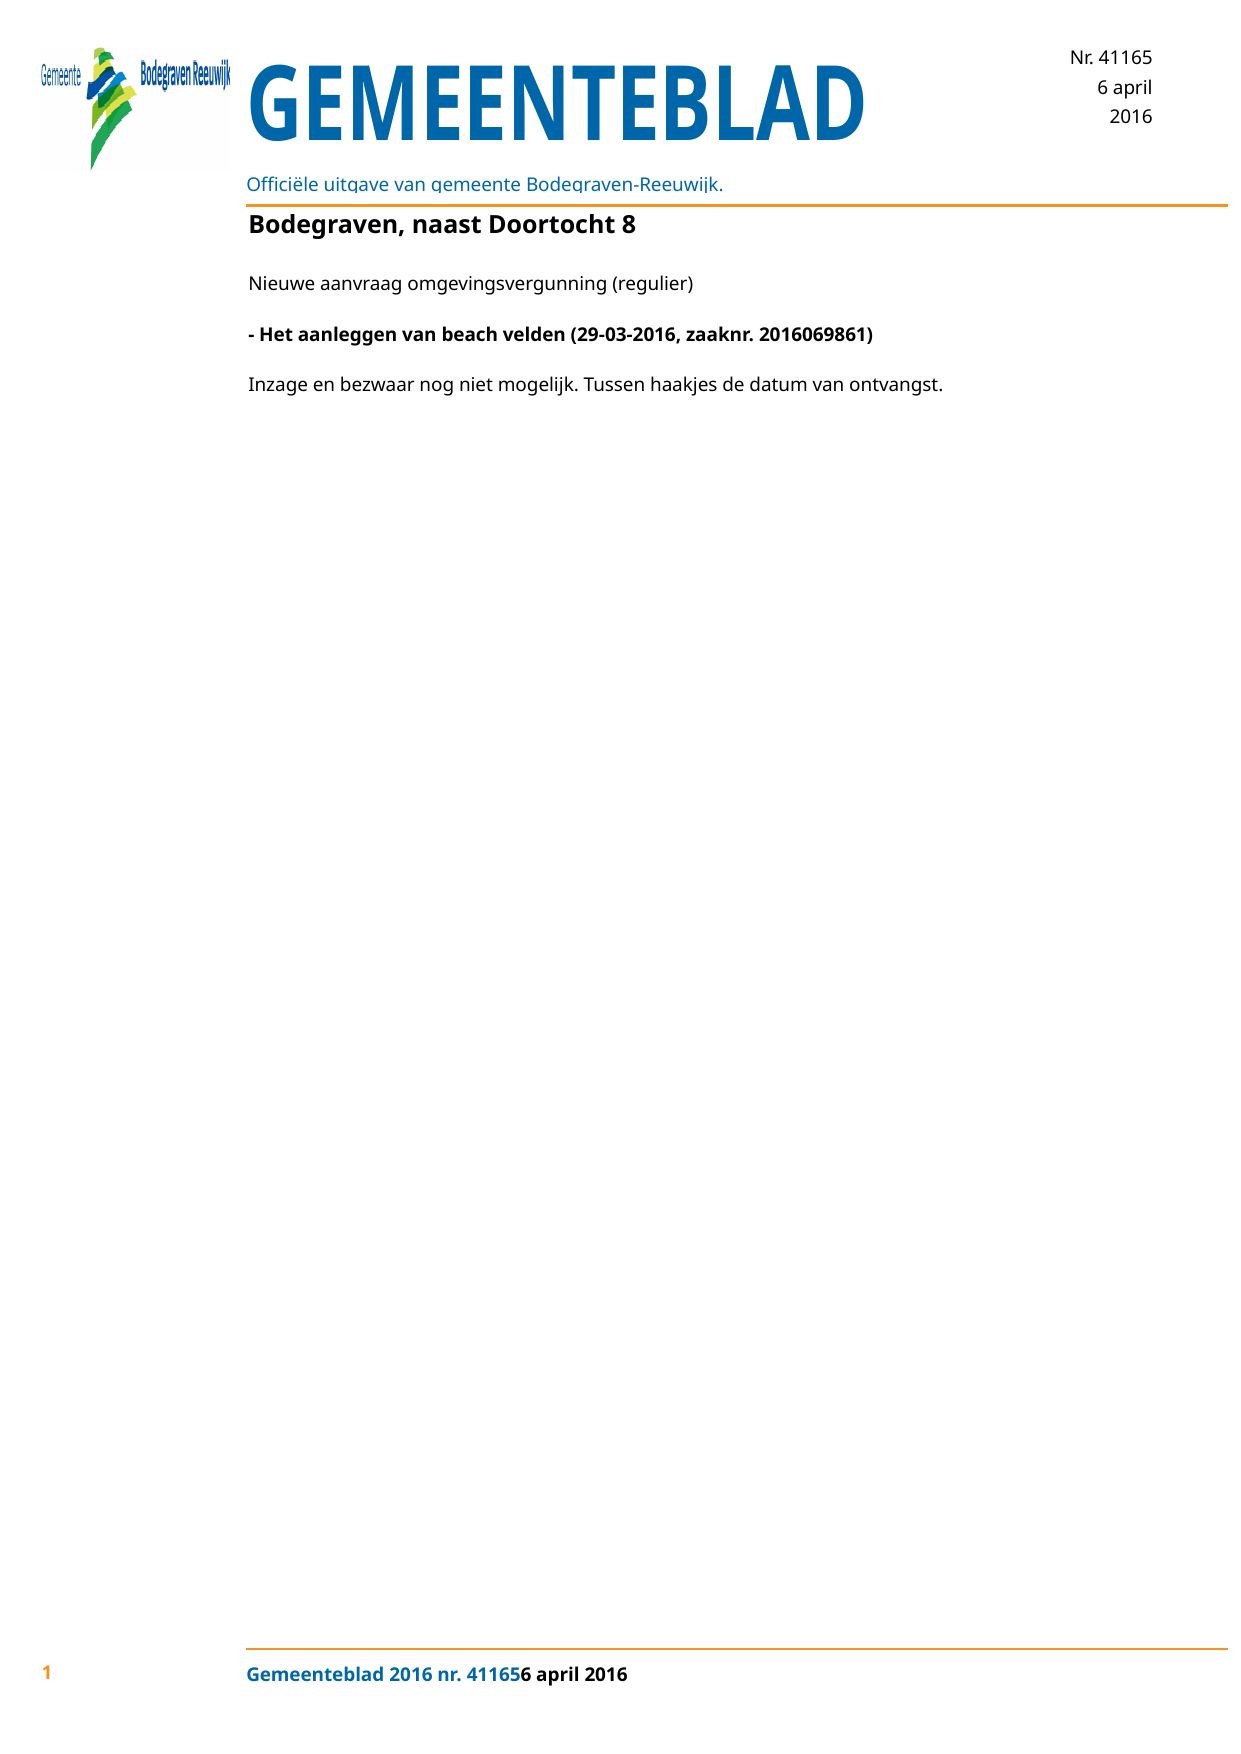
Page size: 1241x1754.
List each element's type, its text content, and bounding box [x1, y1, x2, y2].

picture [41, 47, 231, 172]
text Nieuwe aanvraag omgevingsvergunning (regulier) [248, 270, 1152, 296]
text Bodegraven, naast Doortocht 8 [248, 207, 1152, 241]
text Inzage en bezwaar nog niet mogelijk. Tussen haakjes de datum van ontvangst. [248, 371, 1152, 397]
text - Het aanleggen van beach velden (29‑03‑2016, zaaknr. 2016069861) [248, 321, 1152, 346]
